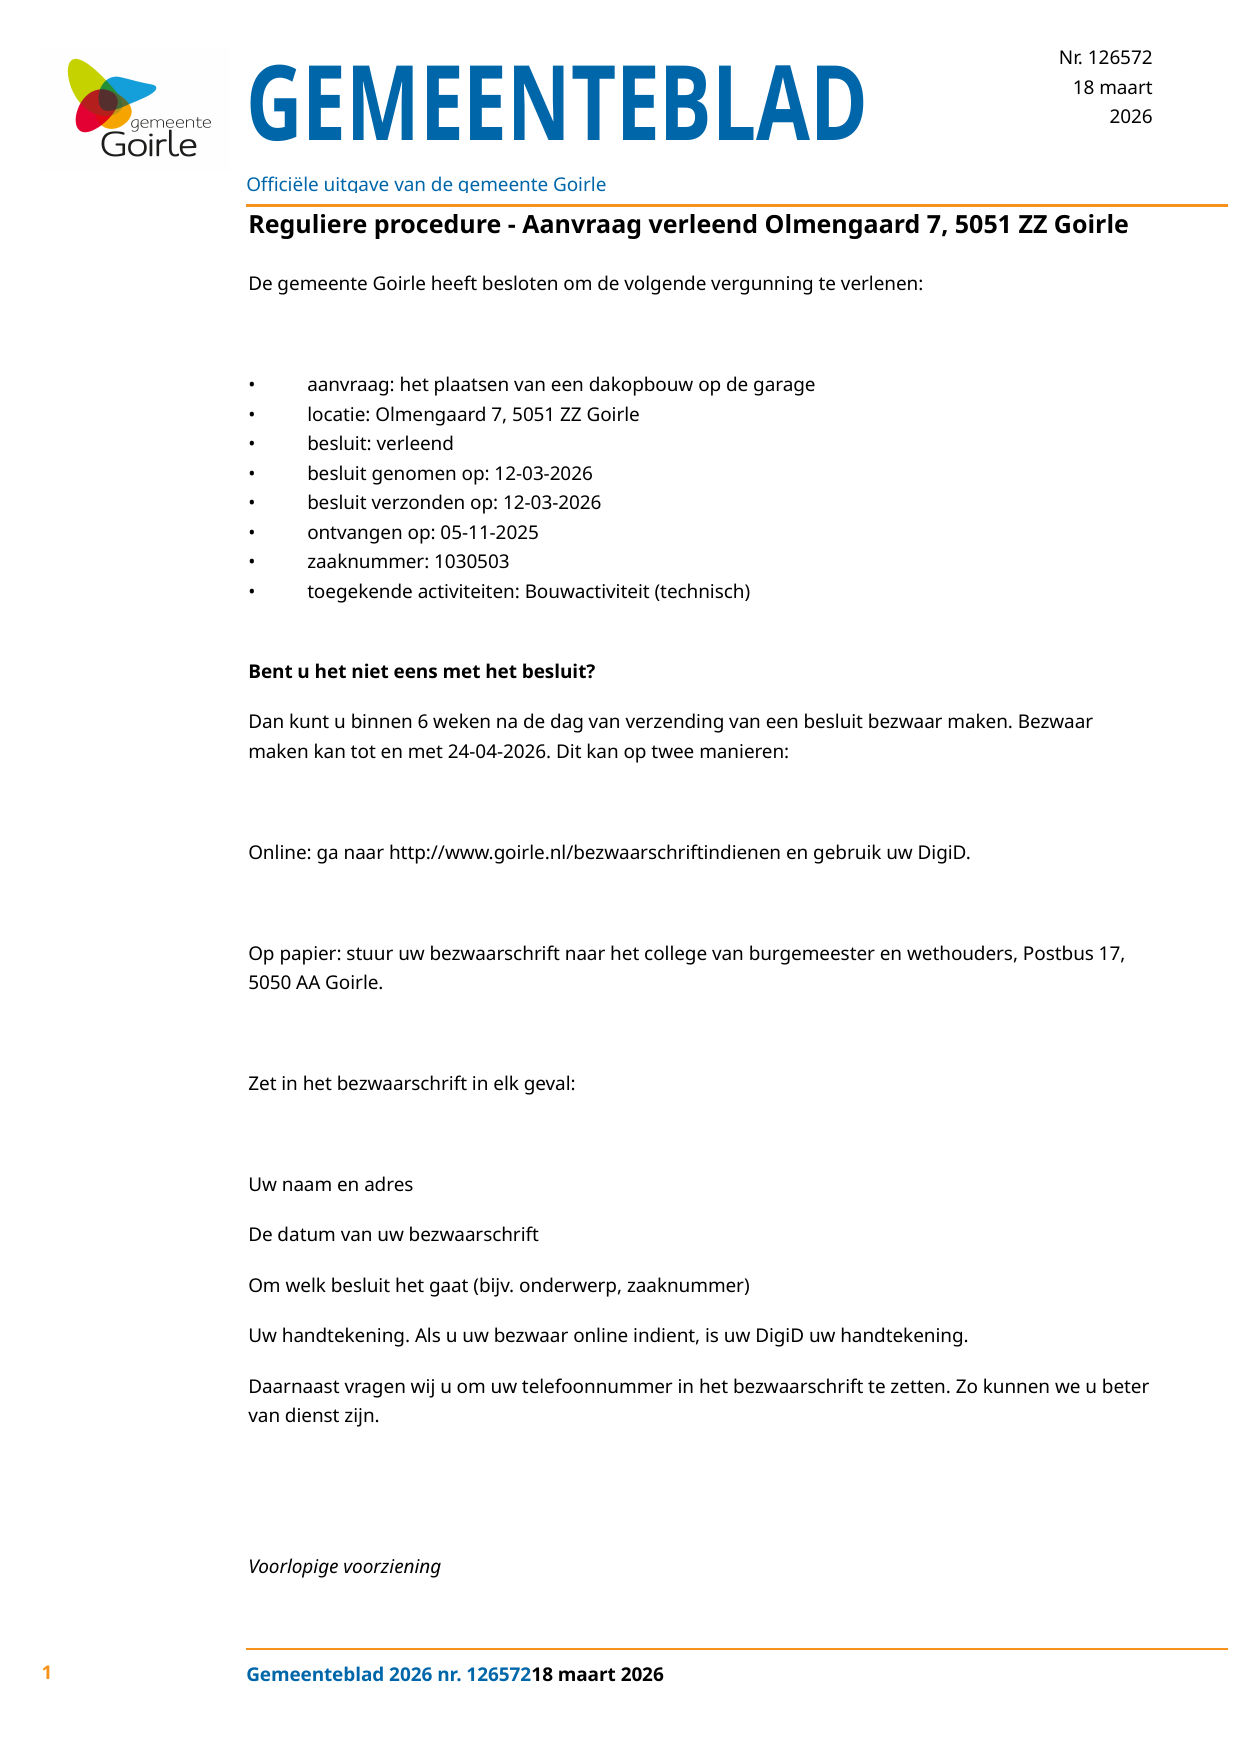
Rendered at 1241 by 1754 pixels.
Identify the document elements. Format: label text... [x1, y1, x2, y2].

text Uw handtekening. Als u uw bezwaar online indient, is uw DigiD uw handtekening. [248, 1322, 1152, 1348]
list ontvangen op: 05-11-2025 [248, 519, 1152, 545]
list besluit: verleend [248, 430, 1152, 456]
text Dan kunt u binnen 6 weken na de dag van verzending van een besluit bezwaar maken. Bezwaar maken kan tot en met 24-04-2026. Dit kan op twee manieren: [248, 709, 1152, 764]
text Om welk besluit het gaat (bijv. onderwerp, zaaknummer) [248, 1272, 1152, 1298]
list besluit verzonden op: 12-03-2026 [248, 489, 1152, 515]
text De datum van uw bezwaarschrift [248, 1222, 1152, 1247]
text Voorlopige voorziening [248, 1554, 1152, 1579]
text Uw naam en adres [248, 1171, 1152, 1197]
list aanvraag: het plaatsen van een dakopbouw op de garage [248, 371, 1152, 397]
list besluit genomen op: 12-03-2026 [248, 460, 1152, 486]
text Bent u het niet eens met het besluit? [248, 658, 1152, 684]
text Op papier: stuur uw bezwaarschrift naar het college van burgemeester en wethouders, Postbus 17, 5050 AA Goirle. [248, 940, 1152, 995]
text Daarnaast vragen wij u om uw telefoonnummer in het bezwaarschrift te zetten. Zo kunnen we u beter van dienst zijn. [248, 1373, 1152, 1428]
list zaaknummer: 1030503 [248, 549, 1152, 574]
list toegekende activiteiten: Bouwactiviteit (technisch) [248, 578, 1152, 604]
text Zet in het bezwaarschrift in elk geval: [248, 1070, 1152, 1096]
text De gemeente Goirle heeft besloten om de volgende vergunning te verlenen: [248, 270, 1152, 296]
text Online: ga naar http://www.goirle.nl/bezwaarschriftindienen en gebruik uw DigiD. [248, 839, 1152, 865]
list locatie: Olmengaard 7, 5051 ZZ Goirle [248, 401, 1152, 426]
picture [41, 47, 231, 172]
text Reguliere procedure - Aanvraag verleend Olmengaard 7, 5051 ZZ Goirle [248, 207, 1152, 241]
